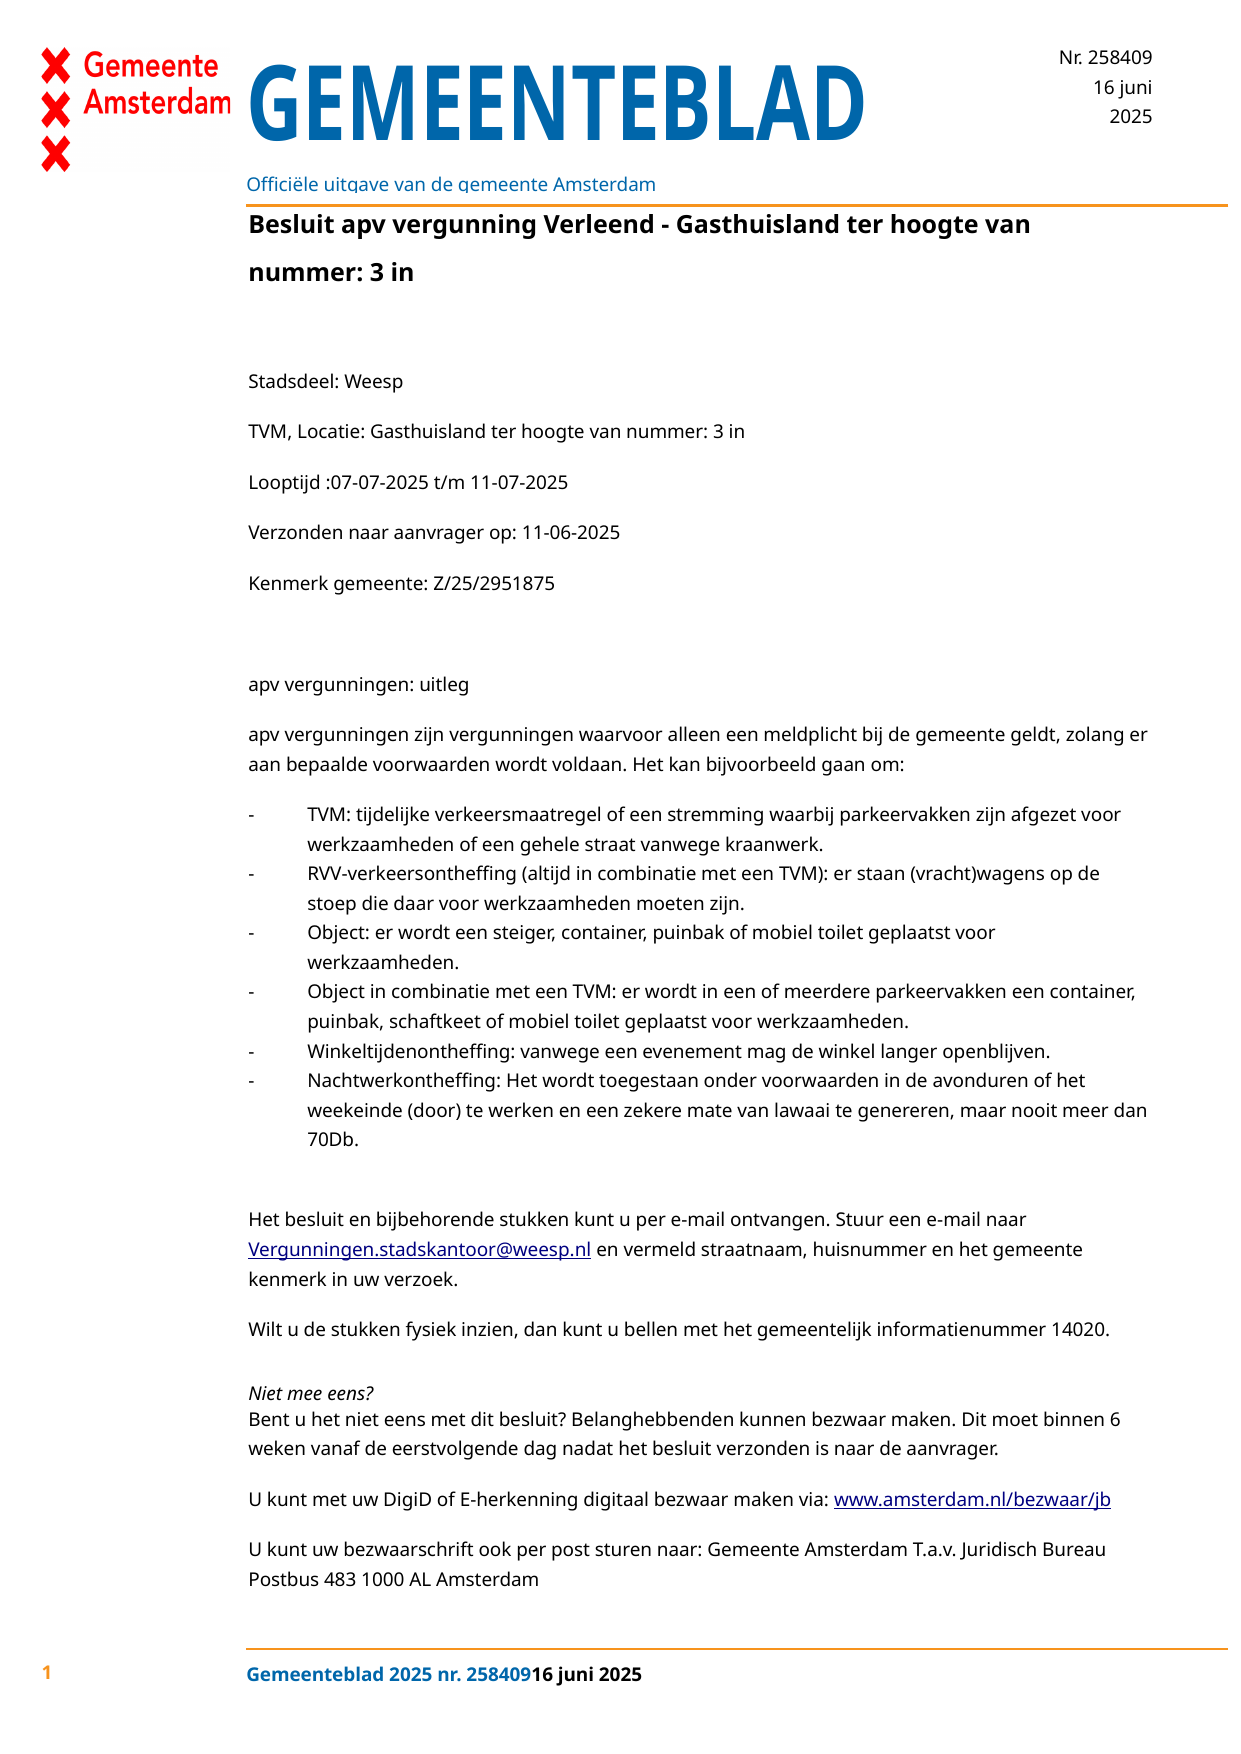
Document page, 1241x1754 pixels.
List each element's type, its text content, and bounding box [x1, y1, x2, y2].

text TVM, Locatie: Gasthuisland ter hoogte van nummer: 3 in [248, 419, 1152, 444]
text apv vergunningen zijn vergunningen waarvoor alleen een meldplicht bij de gemeente geldt, zolang er aan bepaalde voorwaarden wordt voldaan. Het kan bijvoorbeeld gaan om: [248, 721, 1152, 777]
text Bent u het niet eens met dit besluit? Belanghebbenden kunnen bezwaar maken. Dit moet binnen 6 weken vanaf de eerstvolgende dag nadat het besluit verzonden is naar de aanvrager. [248, 1406, 1152, 1461]
text Niet mee eens? [248, 1380, 1152, 1406]
text Wilt u de stukken fysiek inzien, dan kunt u bellen met het gemeentelijk informatienummer 14020. [248, 1316, 1152, 1342]
list Nachtwerkontheffing: Het wordt toegestaan onder voorwaarden in de avonduren of het weekeinde (door) te werken en een zekere mate van lawaai te genereren, maar nooit meer dan 70Db. [248, 1067, 1152, 1152]
list Winkeltijdenontheffing: vanwege een evenement mag de winkel langer openblijven. [248, 1038, 1152, 1064]
text Looptijd :07-07-2025 t/m 11-07-2025 [248, 469, 1152, 495]
text Stadsdeel: Weesp [248, 368, 1152, 394]
text Verzonden naar aanvrager op: 11-06-2025 [248, 519, 1152, 545]
text Kenmerk gemeente: Z/25/2951875 [248, 570, 1152, 596]
list Object in combinatie met een TVM: er wordt in een of meerdere parkeervakken een container, puinbak, schaftkeet of mobiel toilet geplaatst voor werkzaamheden. [248, 979, 1152, 1034]
text apv vergunningen: uitleg [248, 671, 1152, 697]
text U kunt met uw DigiD of E-herkenning digitaal bezwaar maken via: www.amsterdam.nl/bezwaar/jb [248, 1486, 1152, 1512]
list TVM: tijdelijke verkeersmaatregel of een stremming waarbij parkeervakken zijn afgezet voor werkzaamheden of een gehele straat vanwege kraanwerk. [248, 801, 1152, 857]
text Het besluit en bijbehorende stukken kunt u per e-mail ontvangen. Stuur een e-mail naar Vergunningen.stadskantoor@weesp.nl en vermeld straatnaam, huisnummer en het gemeente kenmerk in uw verzoek. [248, 1207, 1152, 1292]
list Object: er wordt een steiger, container, puinbak of mobiel toilet geplaatst voor werkzaamheden. [248, 919, 1152, 975]
list RVV-verkeersontheffing (altijd in combinatie met een TVM): er staan (vracht)wagens op de stoep die daar voor werkzaamheden moeten zijn. [248, 860, 1152, 916]
text U kunt uw bezwaarschrift ook per post sturen naar: Gemeente Amsterdam T.a.v. Juridisch Bureau Postbus 483 1000 AL Amsterdam [248, 1536, 1152, 1592]
picture [41, 47, 231, 172]
text Besluit apv vergunning Verleend - Gasthuisland ter hoogte van nummer: 3 in [248, 207, 1152, 288]
